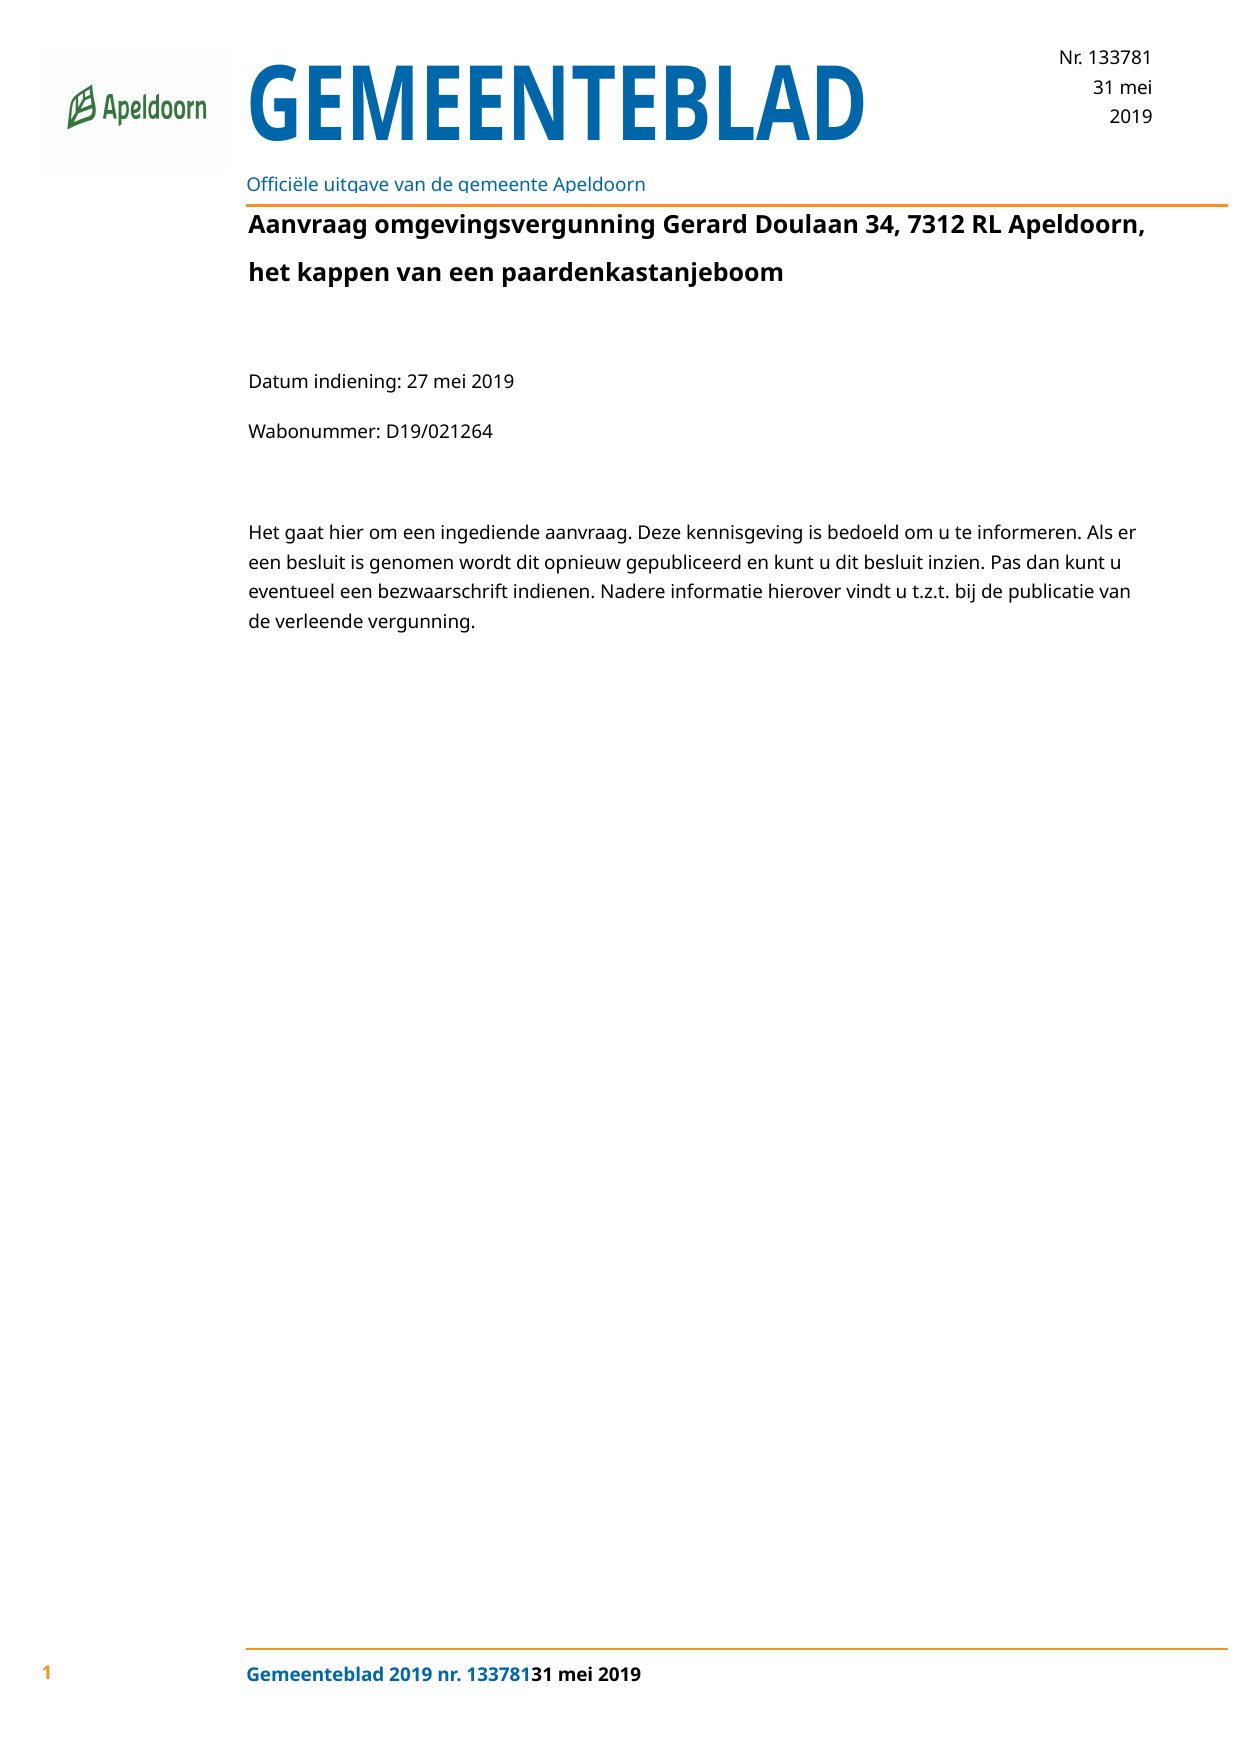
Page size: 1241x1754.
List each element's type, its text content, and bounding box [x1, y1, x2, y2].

picture [41, 47, 231, 172]
text Datum indiening: 27 mei 2019 [248, 368, 1152, 394]
text Aanvraag omgevingsvergunning Gerard Doulaan 34, 7312 RL Apeldoorn, het kappen van een paardenkastanjeboom [248, 207, 1152, 288]
text Wabonummer: D19/021264 [248, 419, 1152, 444]
text Het gaat hier om een ingediende aanvraag. Deze kennisgeving is bedoeld om u te informeren. Als er een besluit is genomen wordt dit opnieuw gepubliceerd en kunt u dit besluit inzien. Pas dan kunt u eventueel een bezwaarschrift indienen. Nadere informatie hierover vindt u t.z.t. bij de publicatie van de verleende vergunning. [248, 519, 1152, 634]
